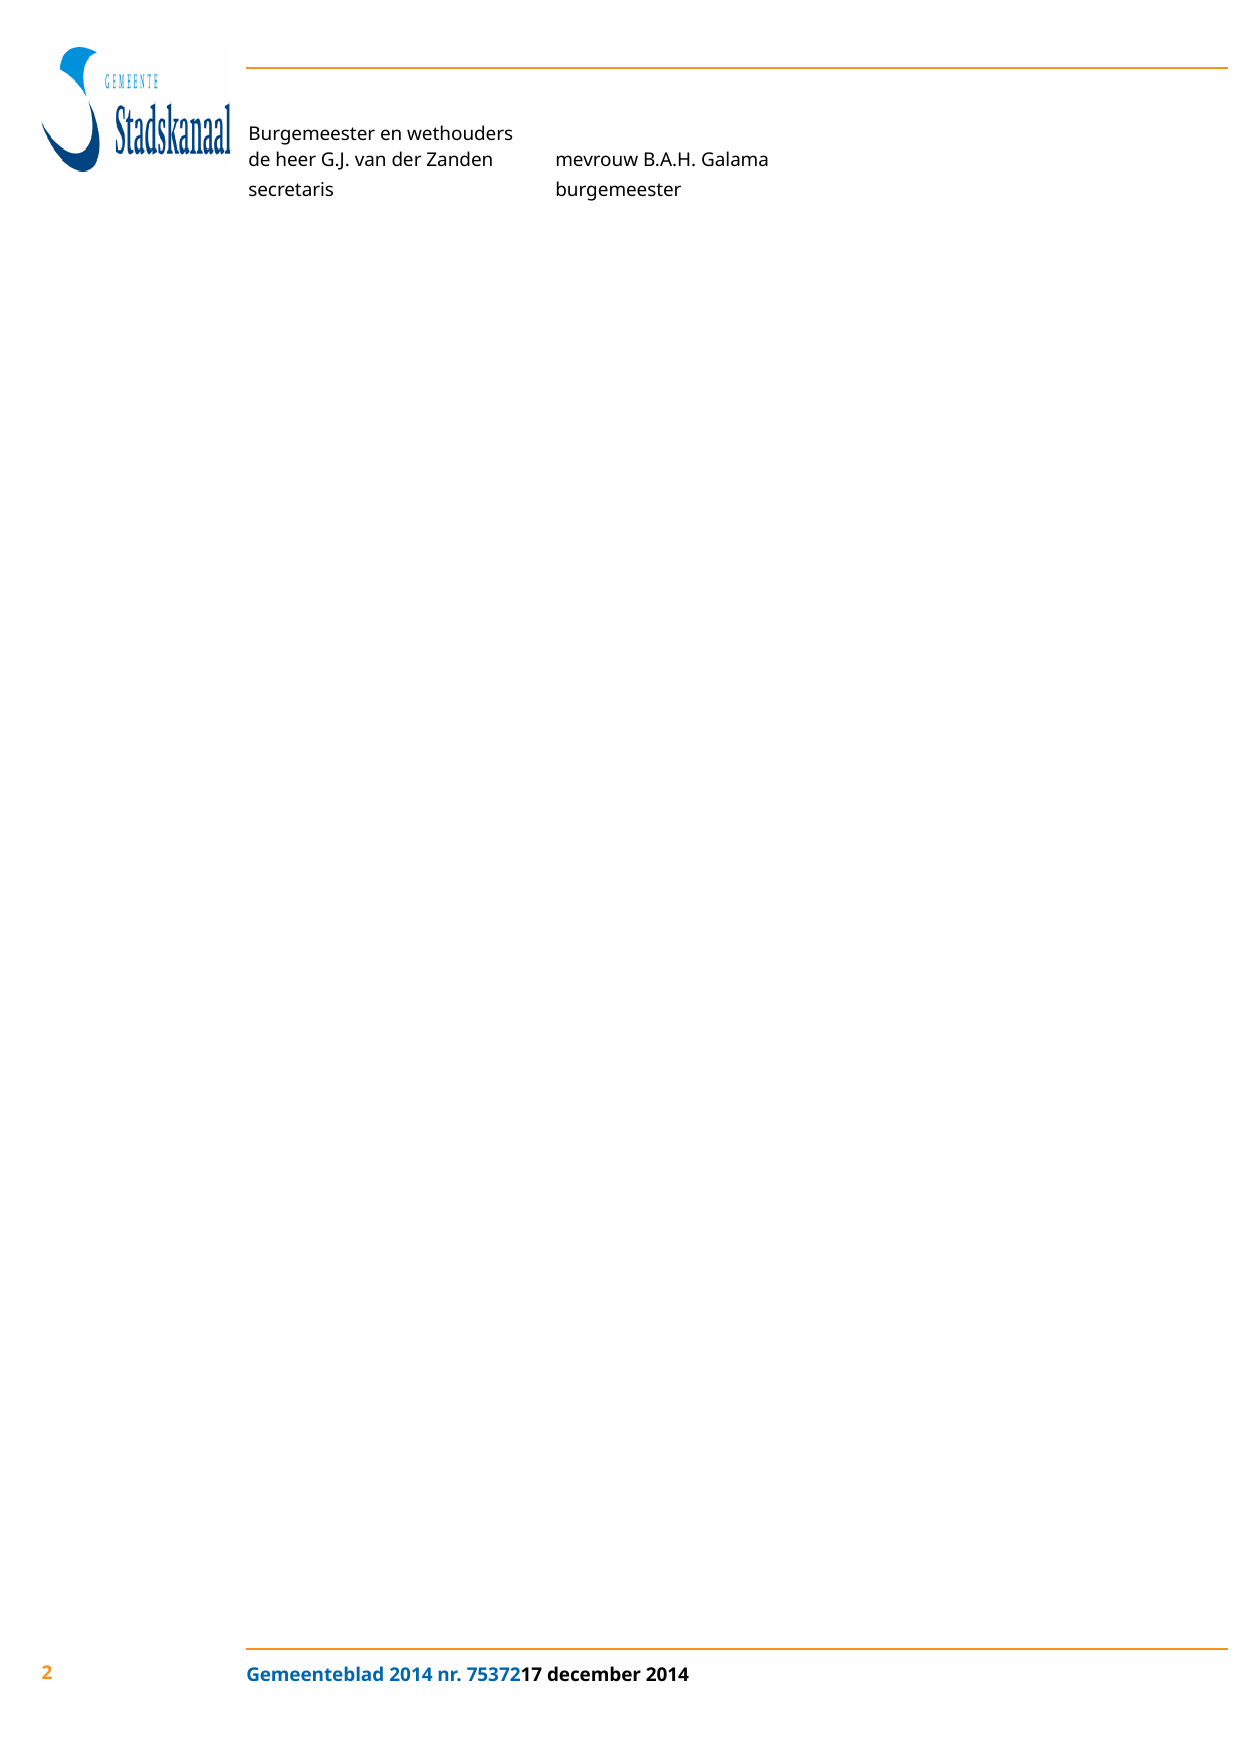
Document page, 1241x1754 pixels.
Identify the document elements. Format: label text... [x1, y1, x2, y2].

picture [41, 47, 231, 172]
table_cell de heer G.J. van der Zanden secretaris [248, 146, 555, 202]
table_header Burgemeester en wethouders [248, 121, 555, 146]
table_cell mevrouw B.A.H. Galama burgemeester [555, 146, 1152, 202]
